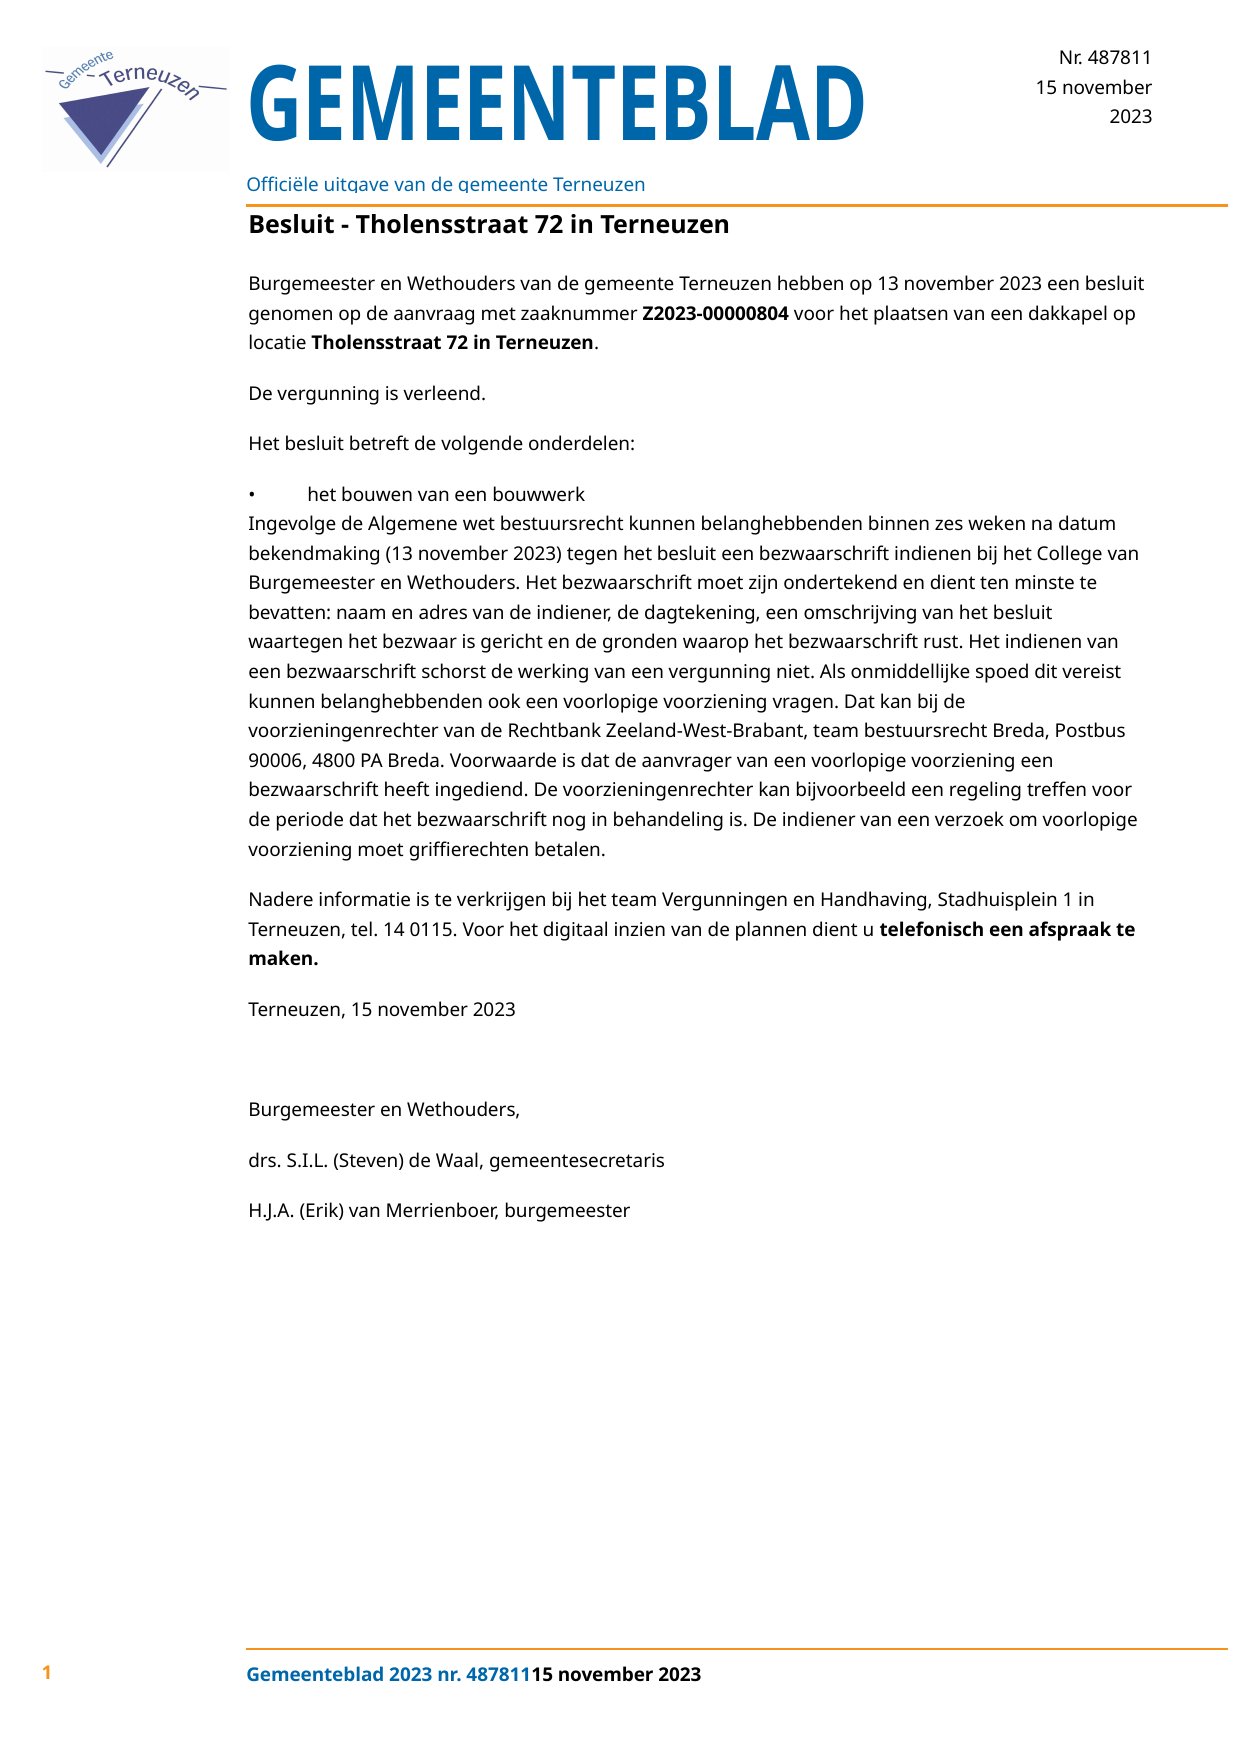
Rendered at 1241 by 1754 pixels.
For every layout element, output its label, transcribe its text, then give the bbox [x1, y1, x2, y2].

text drs. S.I.L. (Steven) de Waal, gemeentesecretaris [248, 1147, 1152, 1173]
text Het besluit betreft de volgende onderdelen: [248, 430, 1152, 456]
text De vergunning is verleend. [248, 380, 1152, 406]
text Burgemeester en Wethouders van de gemeente Terneuzen hebben op 13 november 2023 een besluit genomen op de aanvraag met zaaknummer Z2023-00000804 voor het plaatsen van een dakkapel op locatie Tholensstraat 72 in Terneuzen. [248, 270, 1152, 355]
text Besluit - Tholensstraat 72 in Terneuzen [248, 207, 1152, 241]
text Ingevolge de Algemene wet bestuursrecht kunnen belanghebbenden binnen zes weken na datum bekendmaking (13 november 2023) tegen het besluit een bezwaarschrift indienen bij het College van Burgemeester en Wethouders. Het bezwaarschrift moet zijn ondertekend en dient ten minste te bevatten: naam en adres van de indiener, de dagtekening, een omschrijving van het besluit waartegen het bezwaar is gericht en de gronden waarop het bezwaarschrift rust. Het indienen van een bezwaarschrift schorst de werking van een vergunning niet. Als onmiddellijke spoed dit vereist kunnen belanghebbenden ook een voorlopige voorziening vragen. Dat kan bij de voorzieningenrechter van de Rechtbank Zeeland-West-Brabant, team bestuursrecht Breda, Postbus 90006, 4800 PA Breda. Voorwaarde is dat de aanvrager van een voorlopige voorziening een bezwaarschrift heeft ingediend. De voorzieningenrechter kan bijvoorbeeld een regeling treffen voor de periode dat het bezwaarschrift nog in behandeling is. De indiener van een verzoek om voorlopige voorziening moet griffierechten betalen. [248, 510, 1152, 861]
text Nadere informatie is te verkrijgen bij het team Vergunningen en Handhaving, Stadhuisplein 1 in Terneuzen, tel. 14 0115. Voor het digitaal inzien van de plannen dient u telefonisch een afspraak te maken. [248, 886, 1152, 971]
picture [41, 47, 231, 172]
text H.J.A. (Erik) van Merrienboer, burgemeester [248, 1197, 1152, 1223]
list het bouwen van een bouwwerk [248, 481, 1152, 506]
text Terneuzen, 15 november 2023 [248, 996, 1152, 1021]
text Burgemeester en Wethouders, [248, 1097, 1152, 1122]
